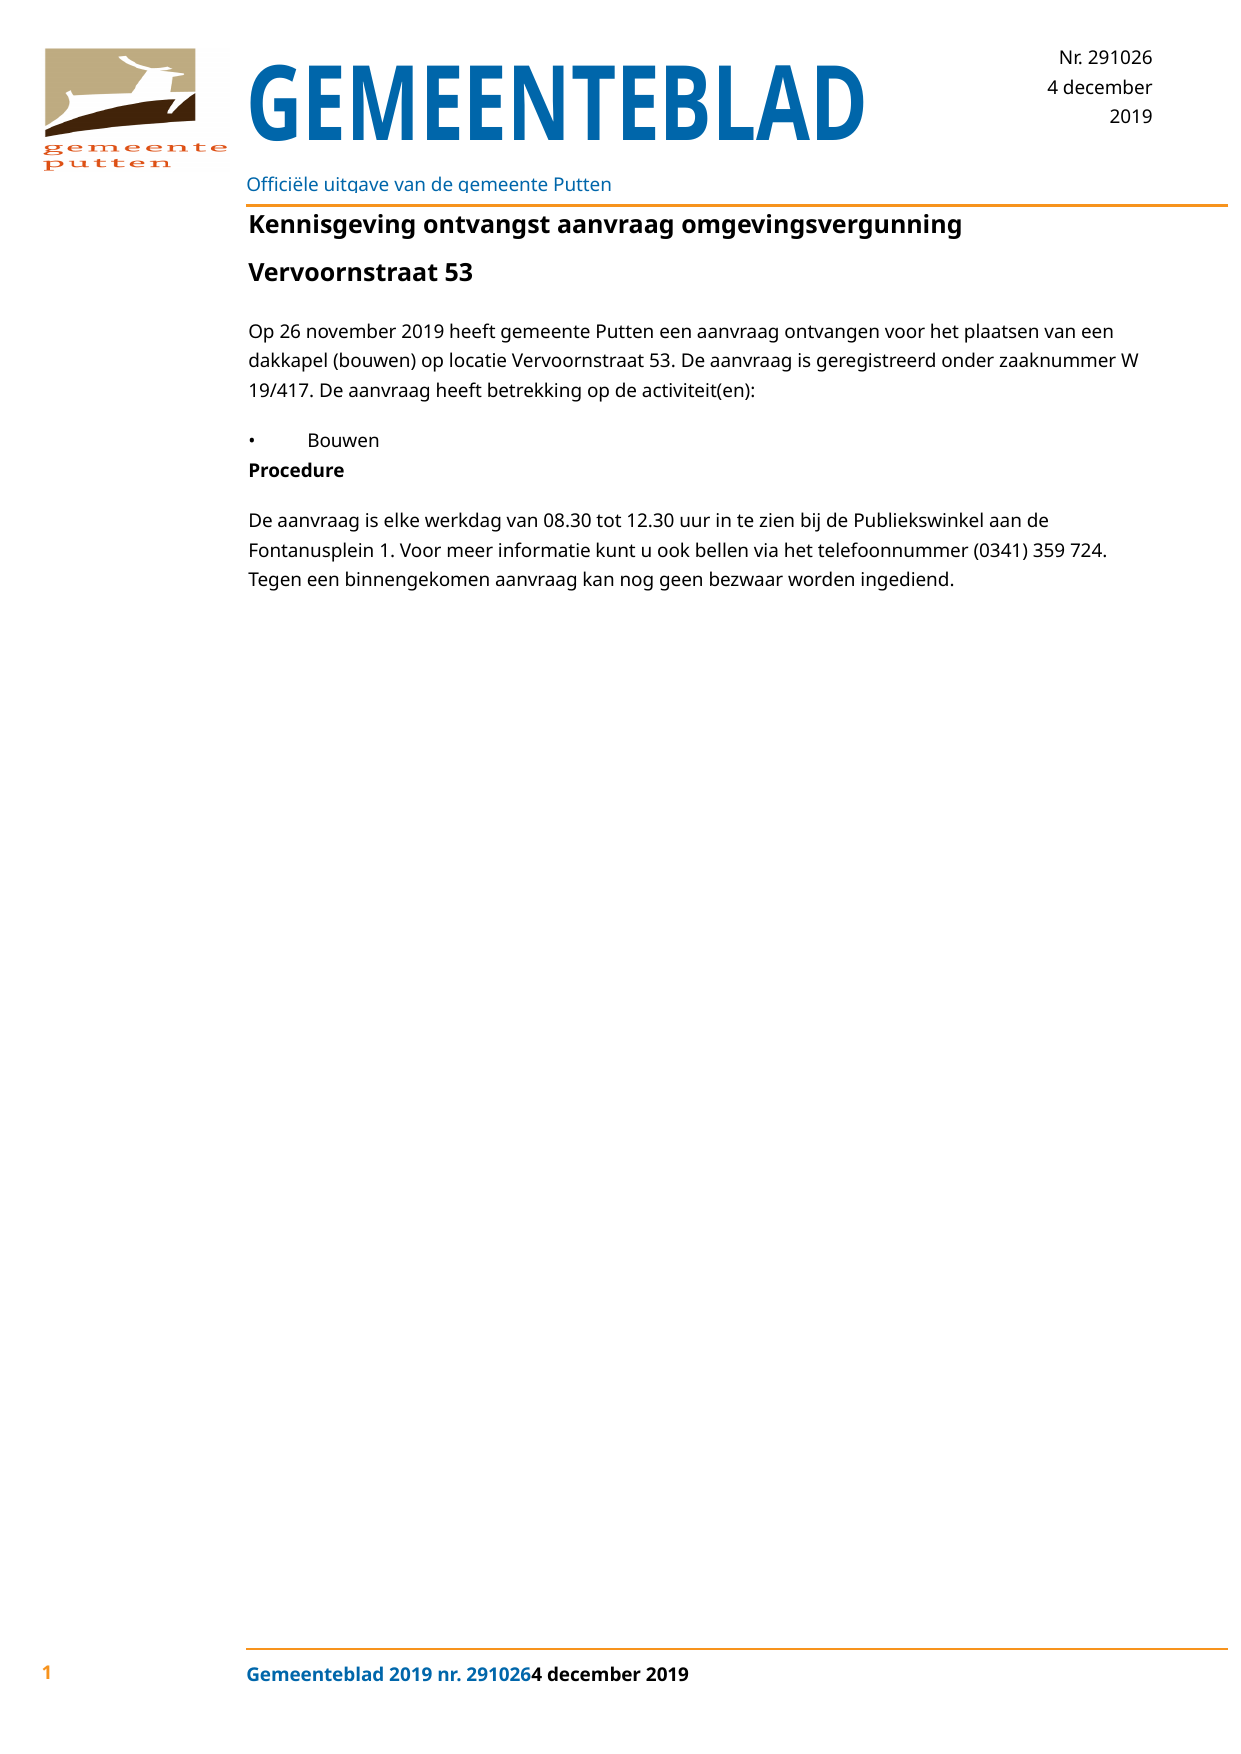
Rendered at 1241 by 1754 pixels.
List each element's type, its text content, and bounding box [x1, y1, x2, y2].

text Kennisgeving ontvangst aanvraag omgevingsvergunning Vervoornstraat 53 [248, 207, 1152, 288]
text De aanvraag is elke werkdag van 08.30 tot 12.30 uur in te zien bij de Publiekswinkel aan de Fontanusplein 1. Voor meer informatie kunt u ook bellen via het telefoonnummer (0341) 359 724. Tegen een binnengekomen aanvraag kan nog geen bezwaar worden ingediend. [248, 507, 1152, 592]
list Bouwen [248, 427, 1152, 453]
text Procedure [248, 457, 1152, 483]
text Op 26 november 2019 heeft gemeente Putten een aanvraag ontvangen voor het plaatsen van een dakkapel (bouwen) op locatie Vervoornstraat 53. De aanvraag is geregistreerd onder zaaknummer W 19/417. De aanvraag heeft betrekking op de activiteit(en): [248, 318, 1152, 403]
picture [41, 47, 231, 172]
